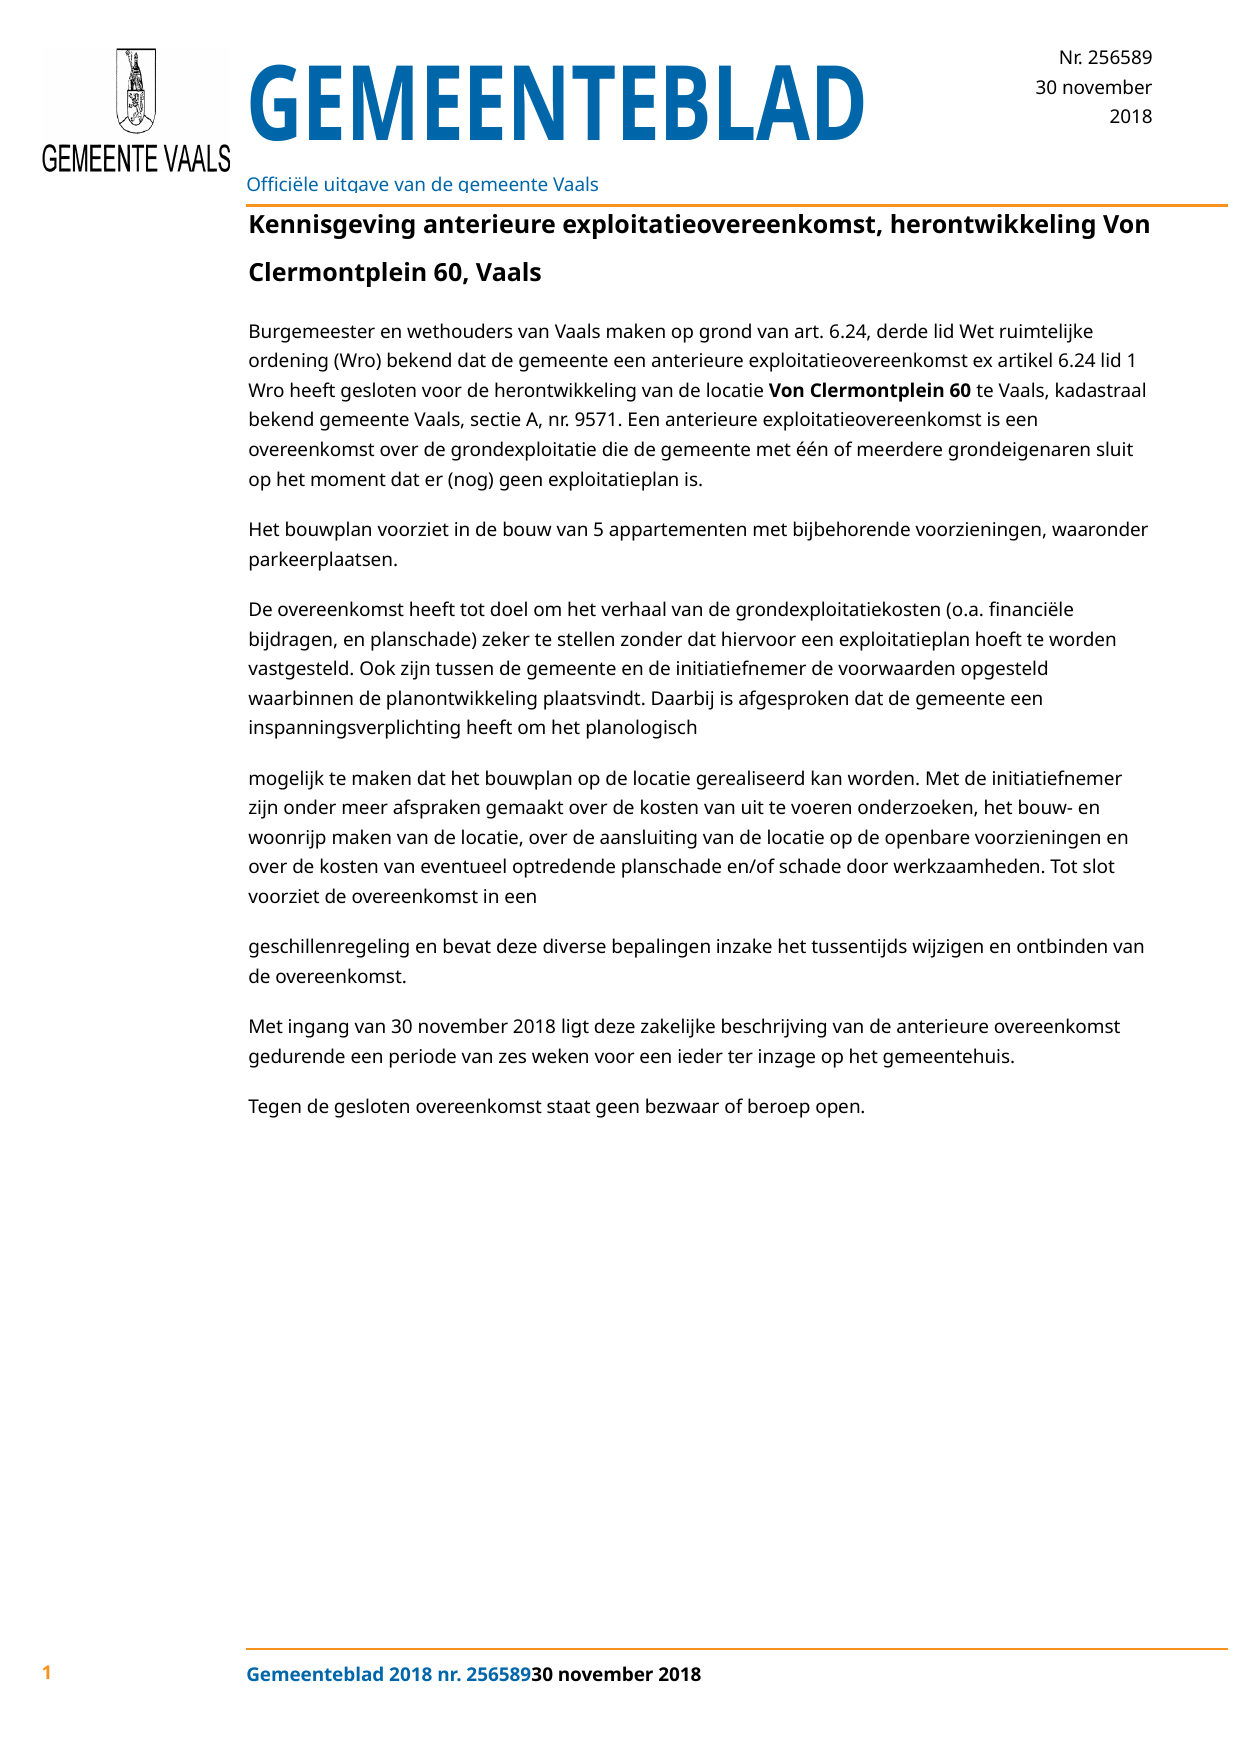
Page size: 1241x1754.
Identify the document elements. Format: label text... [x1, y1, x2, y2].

text Kennisgeving anterieure exploitatieovereenkomst, herontwikkeling Von Clermontplein 60, Vaals [248, 207, 1152, 288]
text mogelijk te maken dat het bouwplan op de locatie gerealiseerd kan worden. Met de initiatiefnemer zijn onder meer afspraken gemaakt over de kosten van uit te voeren onderzoeken, het bouw- en woonrijp maken van de locatie, over de aansluiting van de locatie op de openbare voorzieningen en over de kosten van eventueel optredende planschade en/of schade door werkzaamheden. Tot slot voorziet de overeenkomst in een [248, 765, 1152, 909]
text Het bouwplan voorziet in de bouw van 5 appartementen met bijbehorende voorzieningen, waaronder parkeerplaatsen. [248, 516, 1152, 572]
text Burgemeester en wethouders van Vaals maken op grond van art. 6.24, derde lid Wet ruimtelijke ordening (Wro) bekend dat de gemeente een anterieure exploitatieovereenkomst ex artikel 6.24 lid 1 Wro heeft gesloten voor de herontwikkeling van de locatie Von Clermontplein 60 te Vaals, kadastraal bekend gemeente Vaals, sectie A, nr. 9571. Een anterieure exploitatieovereenkomst is een overeenkomst over de grondexploitatie die de gemeente met één of meerdere grondeigenaren sluit op het moment dat er (nog) geen exploitatieplan is. [248, 318, 1152, 492]
text Met ingang van 30 november 2018 ligt deze zakelijke beschrijving van de anterieure overeenkomst gedurende een periode van zes weken voor een ieder ter inzage op het gemeentehuis. [248, 1014, 1152, 1069]
text geschillenregeling en bevat deze diverse bepalingen inzake het tussentijds wijzigen en ontbinden van de overeenkomst. [248, 934, 1152, 989]
picture [41, 47, 231, 172]
text Tegen de gesloten overeenkomst staat geen bezwaar of beroep open. [248, 1094, 1152, 1119]
text De overeenkomst heeft tot doel om het verhaal van de grondexploitatiekosten (o.a. financiële bijdragen, en planschade) zeker te stellen zonder dat hiervoor een exploitatieplan hoeft te worden vastgesteld. Ook zijn tussen de gemeente en de initiatiefnemer de voorwaarden opgesteld waarbinnen de planontwikkeling plaatsvindt. Daarbij is afgesproken dat de gemeente een inspanningsverplichting heeft om het planologisch [248, 596, 1152, 740]
